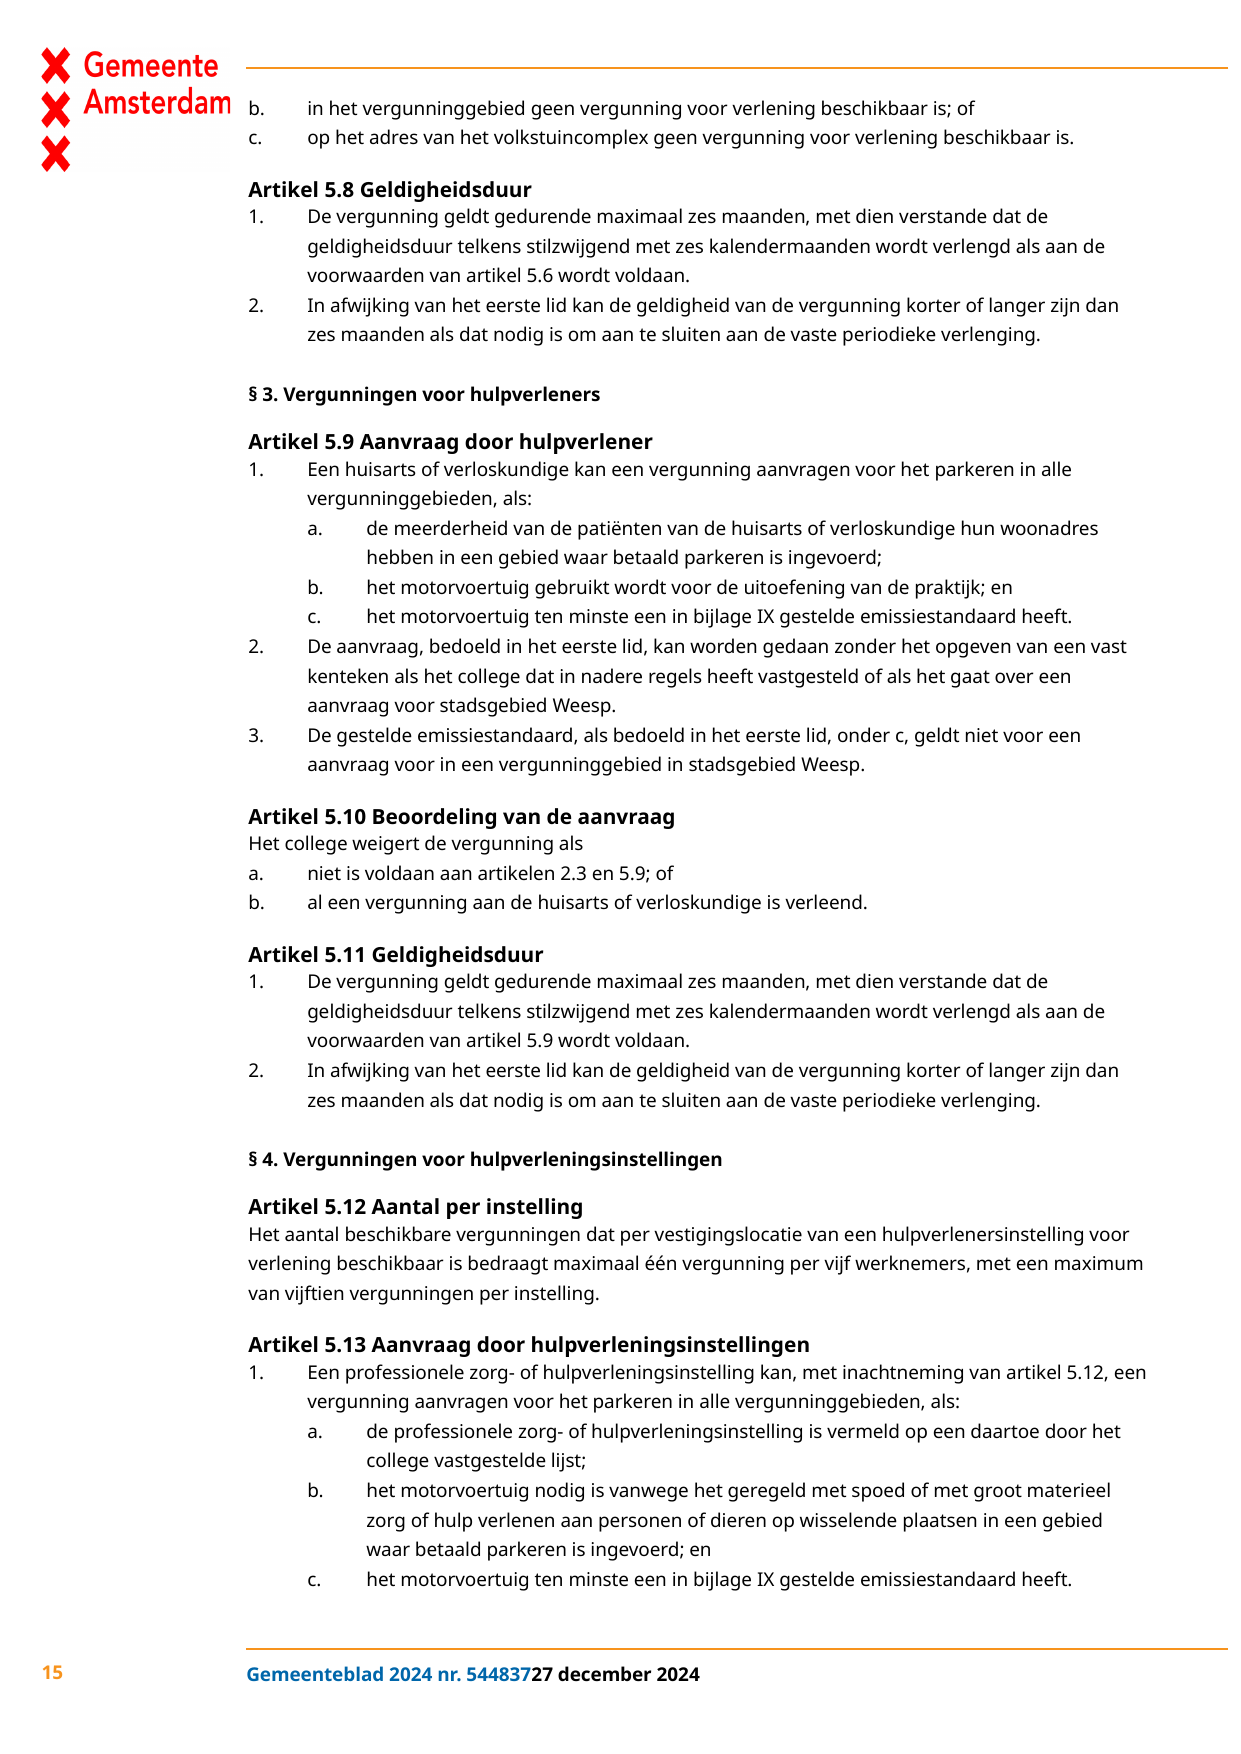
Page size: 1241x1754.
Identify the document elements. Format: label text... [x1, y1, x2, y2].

list het motorvoertuig ten minste een in bijlage IX gestelde emissiestandaard heeft. [307, 604, 1152, 629]
text § 3. Vergunningen voor hulpverleners [248, 381, 1152, 406]
list het motorvoertuig gebruikt wordt voor de uitoefening van de praktijk; en [307, 574, 1152, 600]
list niet is voldaan aan artikelen 2.3 en 5.9; of [248, 860, 1152, 886]
text Artikel 5.12 Aantal per instelling [248, 1192, 1152, 1221]
list het motorvoertuig nodig is vanwege het geregeld met spoed of met groot materieel zorg of hulp verlenen aan personen of dieren op wisselende plaatsen in een gebied waar betaald parkeren is ingevoerd; en [307, 1477, 1152, 1562]
list het motorvoertuig ten minste een in bijlage IX gestelde emissiestandaard heeft. [307, 1566, 1152, 1592]
list De aanvraag, bedoeld in het eerste lid, kan worden gedaan zonder het opgeven van een vast kenteken als het college dat in nadere regels heeft vastgesteld of als het gaat over een aanvraag voor stadsgebied Weesp. [248, 633, 1152, 718]
text Het aantal beschikbare vergunningen dat per vestigingslocatie van een hulpverlenersinstelling voor verlening beschikbaar is bedraagt maximaal één vergunning per vijf werknemers, met een maximum van vijftien vergunningen per instelling. [248, 1221, 1152, 1306]
list De vergunning geldt gedurende maximaal zes maanden, met dien verstande dat de geldigheidsduur telkens stilzwijgend met zes kalendermaanden wordt verlengd als aan de voorwaarden van artikel 5.9 wordt voldaan. [248, 968, 1152, 1053]
list op het adres van het volkstuincomplex geen vergunning voor verlening beschikbaar is. [248, 124, 1152, 150]
list Een huisarts of verloskundige kan een vergunning aanvragen voor het parkeren in alle vergunninggebieden, als: [248, 456, 1152, 511]
list de meerderheid van de patiënten van de huisarts of verloskundige hun woonadres hebben in een gebied waar betaald parkeren is ingevoerd; [307, 515, 1152, 570]
list In afwijking van het eerste lid kan de geldigheid van de vergunning korter of langer zijn dan zes maanden als dat nodig is om aan te sluiten aan de vaste periodieke verlenging. [248, 292, 1152, 347]
text Artikel 5.11 Geldigheidsduur [248, 940, 1152, 968]
list De gestelde emissiestandaard, als bedoeld in het eerste lid, onder c, geldt niet voor een aanvraag voor in een vergunninggebied in stadsgebied Weesp. [248, 722, 1152, 777]
picture [41, 47, 231, 172]
text § 4. Vergunningen voor hulpverleningsinstellingen [248, 1146, 1152, 1172]
list De vergunning geldt gedurende maximaal zes maanden, met dien verstande dat de geldigheidsduur telkens stilzwijgend met zes kalendermaanden wordt verlengd als aan de voorwaarden van artikel 5.6 wordt voldaan. [248, 203, 1152, 288]
list de professionele zorg- of hulpverleningsinstelling is vermeld op een daartoe door het college vastgestelde lijst; [307, 1418, 1152, 1473]
text Het college weigert de vergunning als [248, 830, 1152, 856]
text Artikel 5.13 Aanvraag door hulpverleningsinstellingen [248, 1331, 1152, 1359]
text Artikel 5.9 Aanvraag door hulpverlener [248, 427, 1152, 456]
text Artikel 5.8 Geldigheidsduur [248, 175, 1152, 203]
list In afwijking van het eerste lid kan de geldigheid van de vergunning korter of langer zijn dan zes maanden als dat nodig is om aan te sluiten aan de vaste periodieke verlenging. [248, 1057, 1152, 1112]
list in het vergunninggebied geen vergunning voor verlening beschikbaar is; of [248, 95, 1152, 121]
text Artikel 5.10 Beoordeling van de aanvraag [248, 802, 1152, 830]
list Een professionele zorg- of hulpverleningsinstelling kan, met inachtneming van artikel 5.12, een vergunning aanvragen voor het parkeren in alle vergunninggebieden, als: [248, 1359, 1152, 1414]
list al een vergunning aan de huisarts of verloskundige is verleend. [248, 889, 1152, 915]
